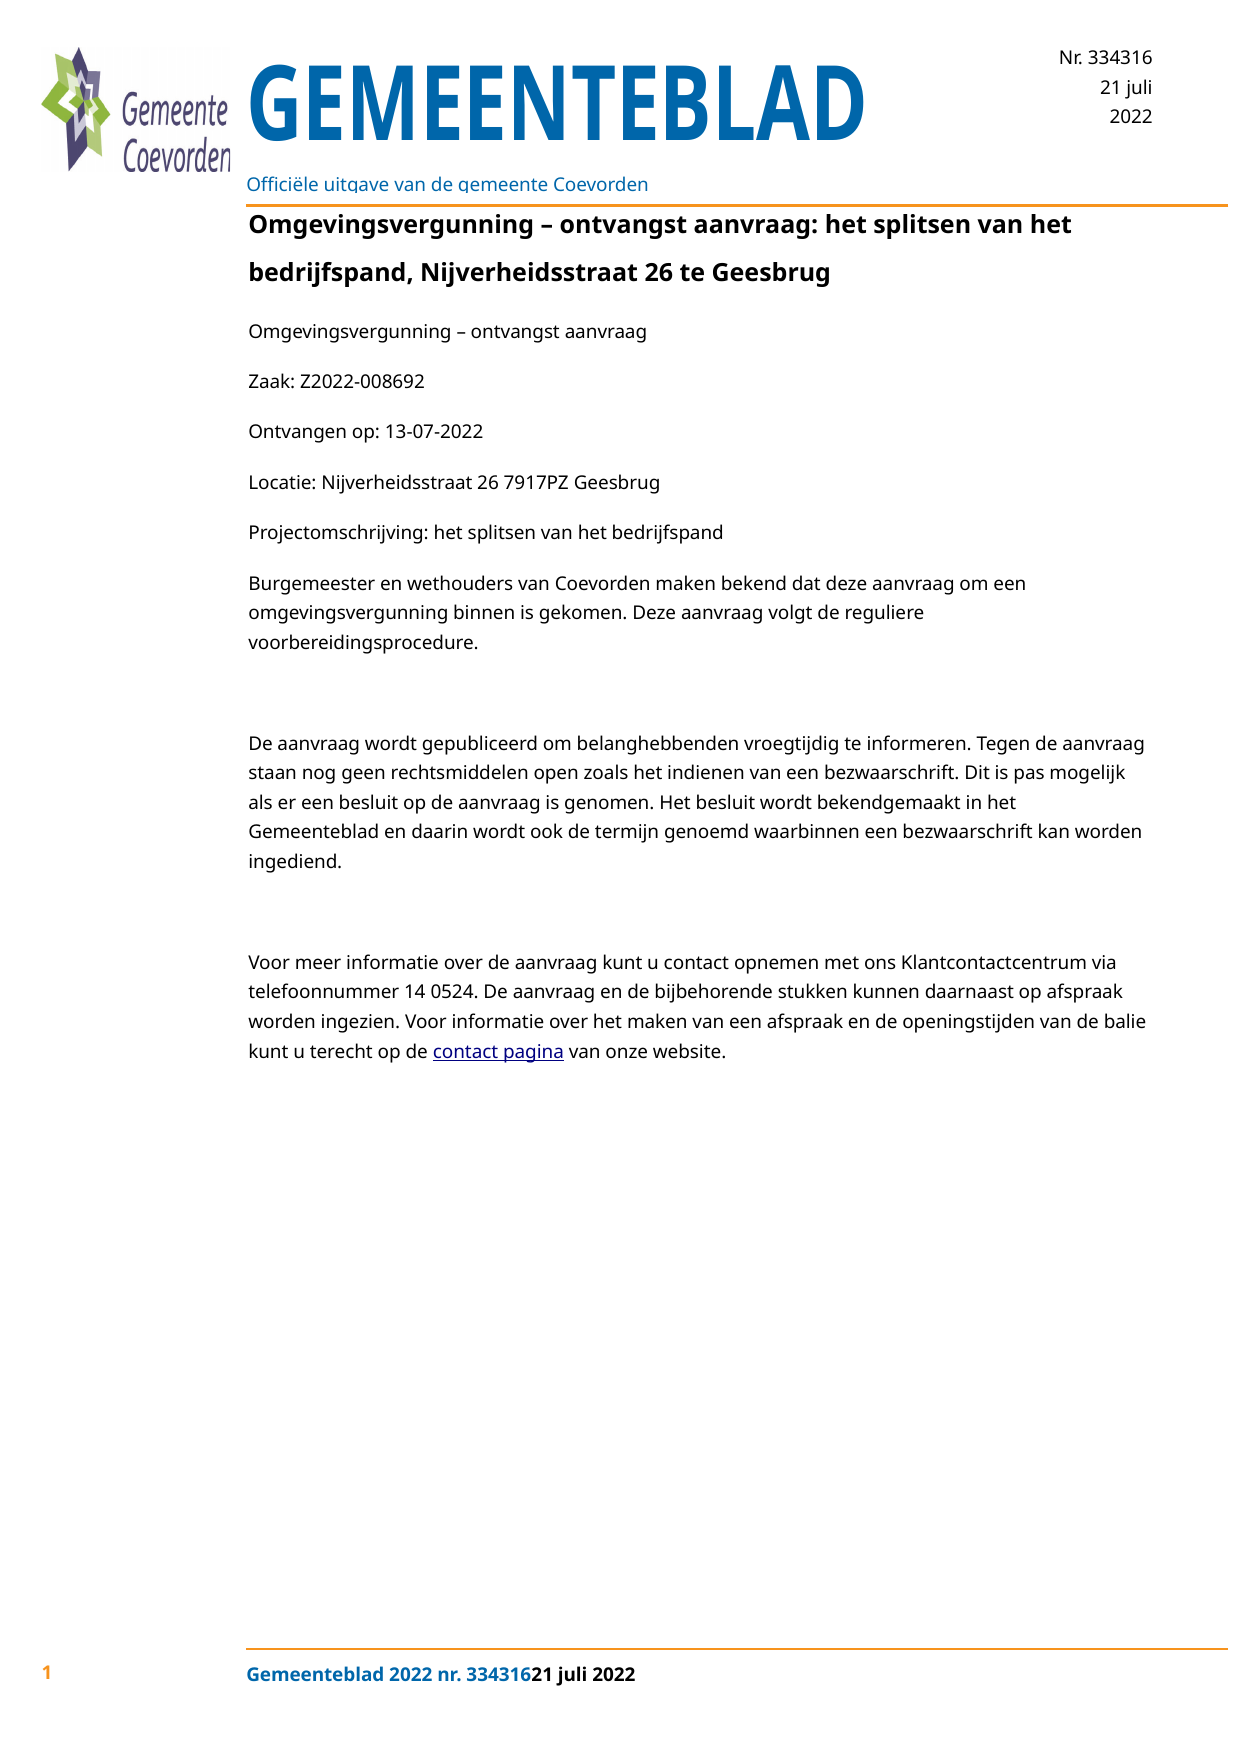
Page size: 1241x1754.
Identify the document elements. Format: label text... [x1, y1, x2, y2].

text Burgemeester en wethouders van Coevorden maken bekend dat deze aanvraag om een omgevingsvergunning binnen is gekomen. Deze aanvraag volgt de reguliere voorbereidingsprocedure. [248, 570, 1152, 655]
text Voor meer informatie over de aanvraag kunt u contact opnemen met ons Klantcontactcentrum via telefoonnummer 14 0524. De aanvraag en de bijbehorende stukken kunnen daarnaast op afspraak worden ingezien. Voor informatie over het maken van een afspraak en de openingstijden van de balie kunt u terecht op de contact pagina van onze website. [248, 949, 1152, 1064]
text Omgevingsvergunning – ontvangst aanvraag: het splitsen van het bedrijfspand, Nijverheidsstraat 26 te Geesbrug [248, 207, 1152, 288]
picture [41, 47, 231, 172]
text Zaak: Z2022-008692 [248, 368, 1152, 394]
text De aanvraag wordt gepubliceerd om belanghebbenden vroegtijdig te informeren. Tegen de aanvraag staan nog geen rechtsmiddelen open zoals het indienen van een bezwaarschrift. Dit is pas mogelijk als er een besluit op de aanvraag is genomen. Het besluit wordt bekendgemaakt in het Gemeenteblad en daarin wordt ook de termijn genoemd waarbinnen een bezwaarschrift kan worden ingediend. [248, 730, 1152, 874]
text Projectomschrijving: het splitsen van het bedrijfspand [248, 519, 1152, 545]
text Locatie: Nijverheidsstraat 26 7917PZ Geesbrug [248, 469, 1152, 495]
text Ontvangen op: 13-07-2022 [248, 419, 1152, 444]
text Omgevingsvergunning – ontvangst aanvraag [248, 318, 1152, 344]
